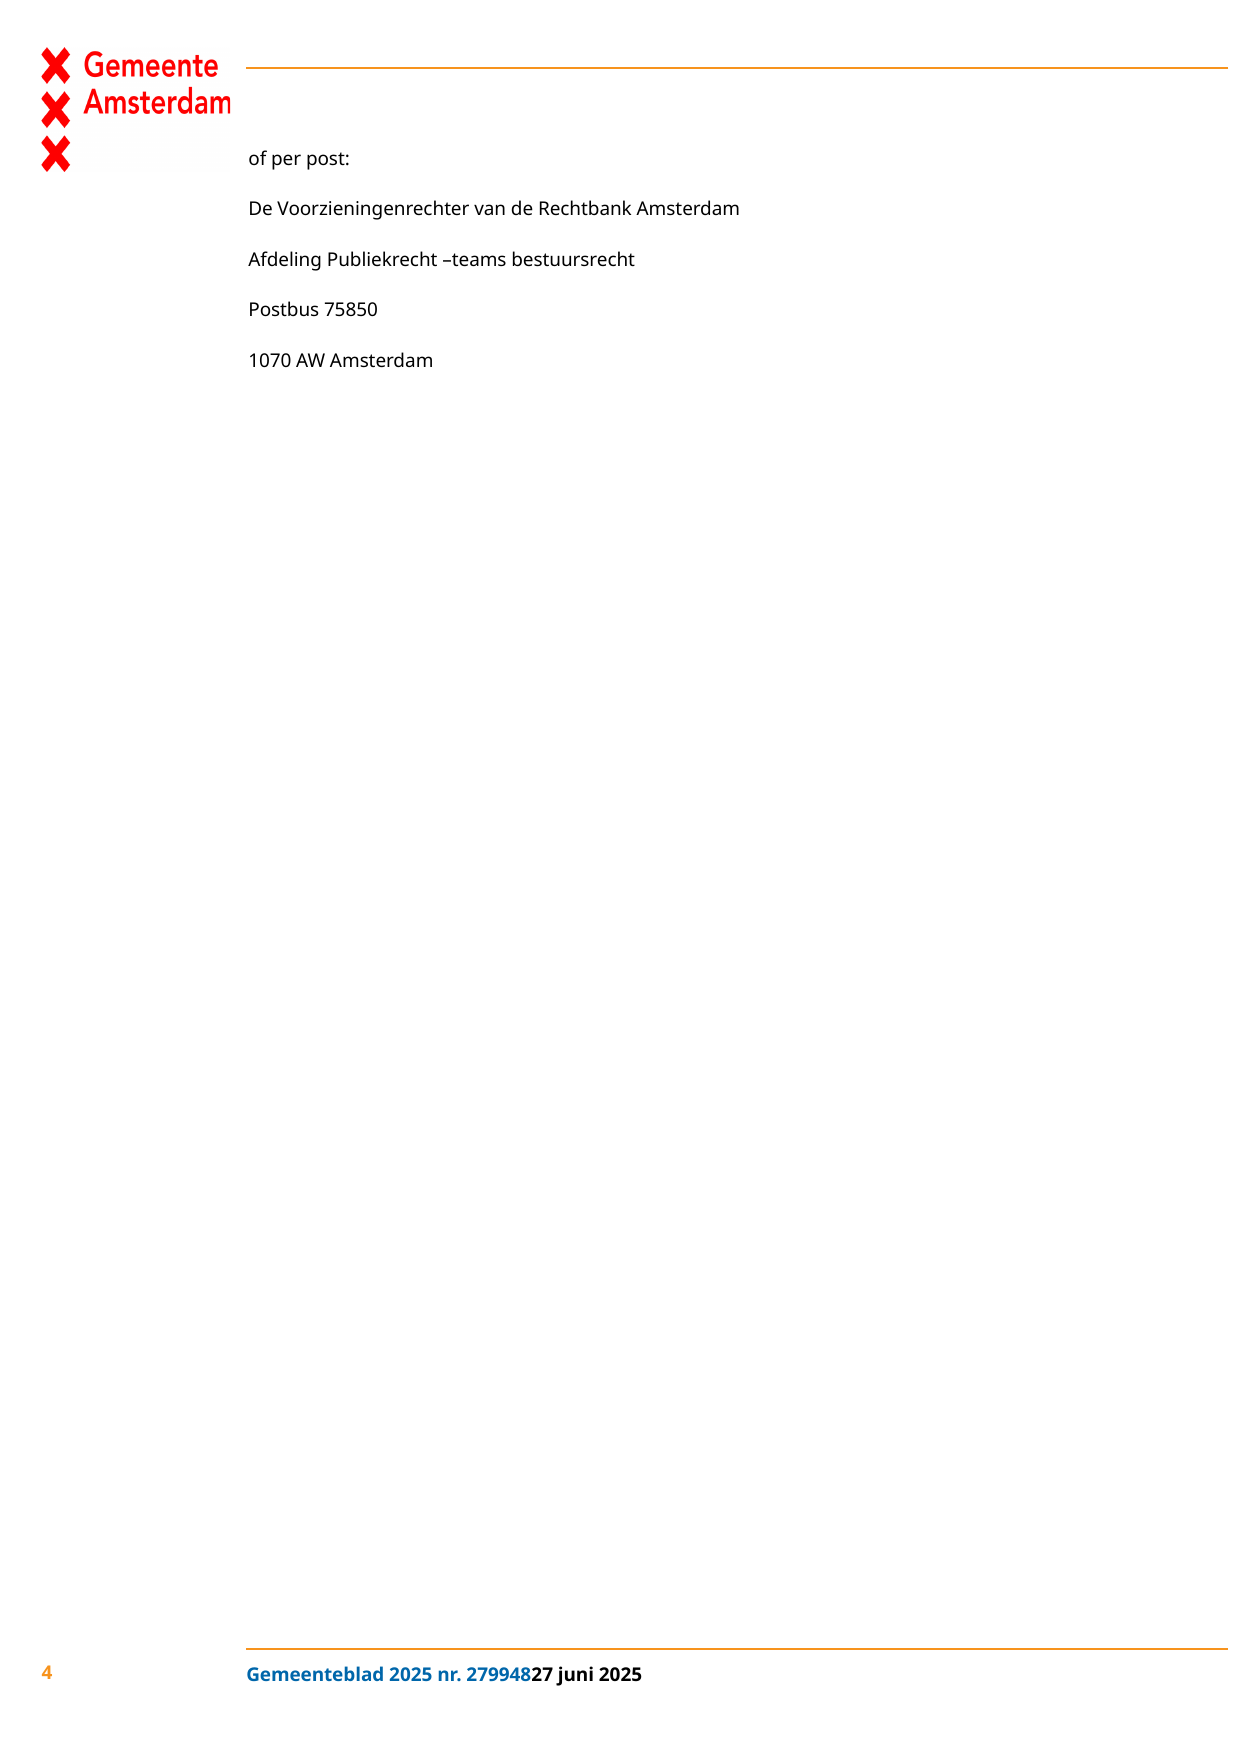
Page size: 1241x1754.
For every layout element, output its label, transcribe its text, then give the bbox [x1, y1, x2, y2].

text 1070 AW Amsterdam [248, 347, 1152, 373]
text Afdeling Publiekrecht –teams bestuursrecht [248, 246, 1152, 272]
picture [41, 47, 231, 172]
text De Voorzieningenrechter van de Rechtbank Amsterdam [248, 196, 1152, 221]
text of per post: [248, 145, 1152, 171]
text Postbus 75850 [248, 296, 1152, 322]
